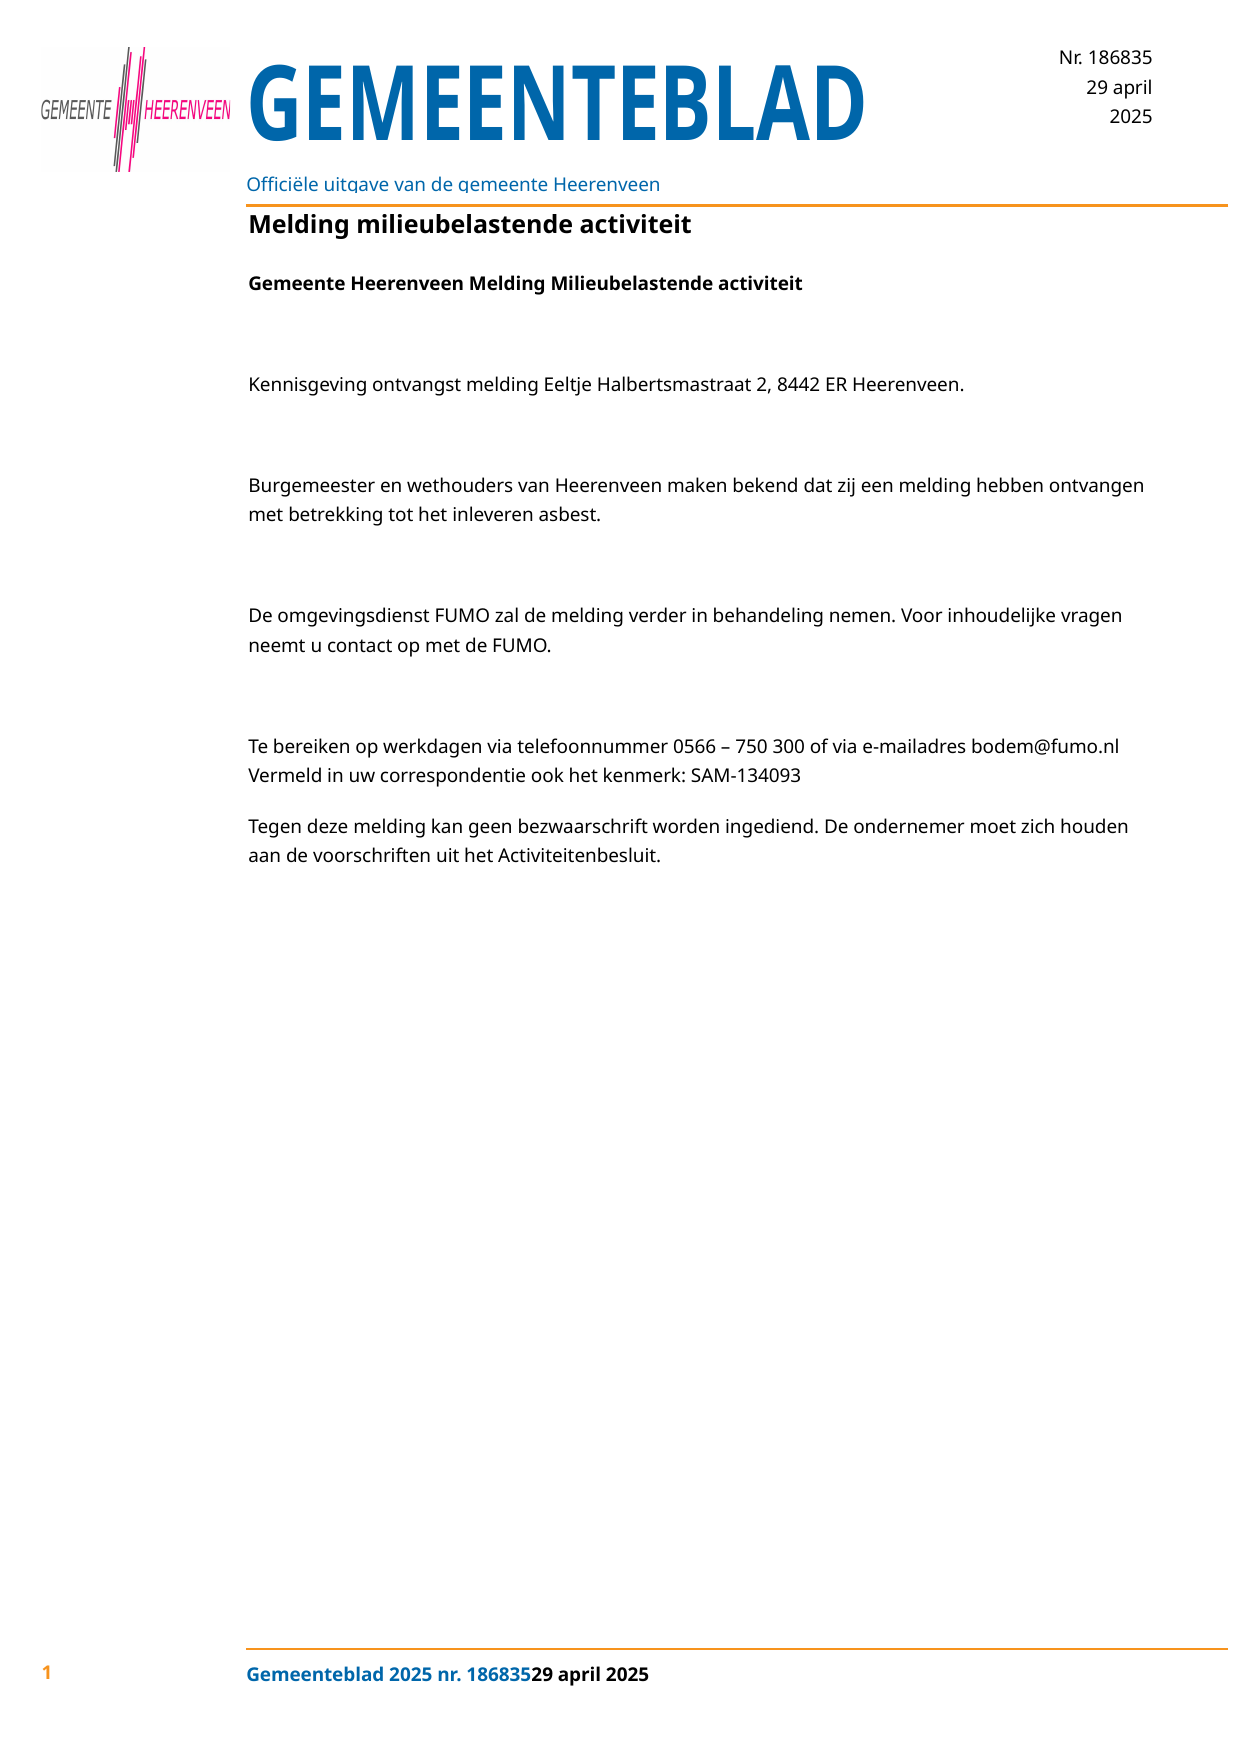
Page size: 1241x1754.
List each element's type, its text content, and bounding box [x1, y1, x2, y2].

text Kennisgeving ontvangst melding Eeltje Halbertsmastraat 2, 8442 ER Heerenveen. [248, 371, 1152, 397]
text Te bereiken op werkdagen via telefoonnummer 0566 – 750 300 of via e-mailadres bodem@fumo.nl Vermeld in uw correspondentie ook het kenmerk: SAM-134093 [248, 733, 1152, 788]
text De omgevingsdienst FUMO zal de melding verder in behandeling nemen. Voor inhoudelijke vragen neemt u contact op met de FUMO. [248, 602, 1152, 658]
text Tegen deze melding kan geen bezwaarschrift worden ingediend. De ondernemer moet zich houden aan de voorschriften uit het Activiteitenbesluit. [248, 813, 1152, 868]
text Burgemeester en wethouders van Heerenveen maken bekend dat zij een melding hebben ontvangen met betrekking tot het inleveren asbest. [248, 472, 1152, 527]
picture [41, 47, 231, 172]
text Gemeente Heerenveen Melding Milieubelastende activiteit [248, 270, 1152, 296]
text Melding milieubelastende activiteit [248, 207, 1152, 241]
